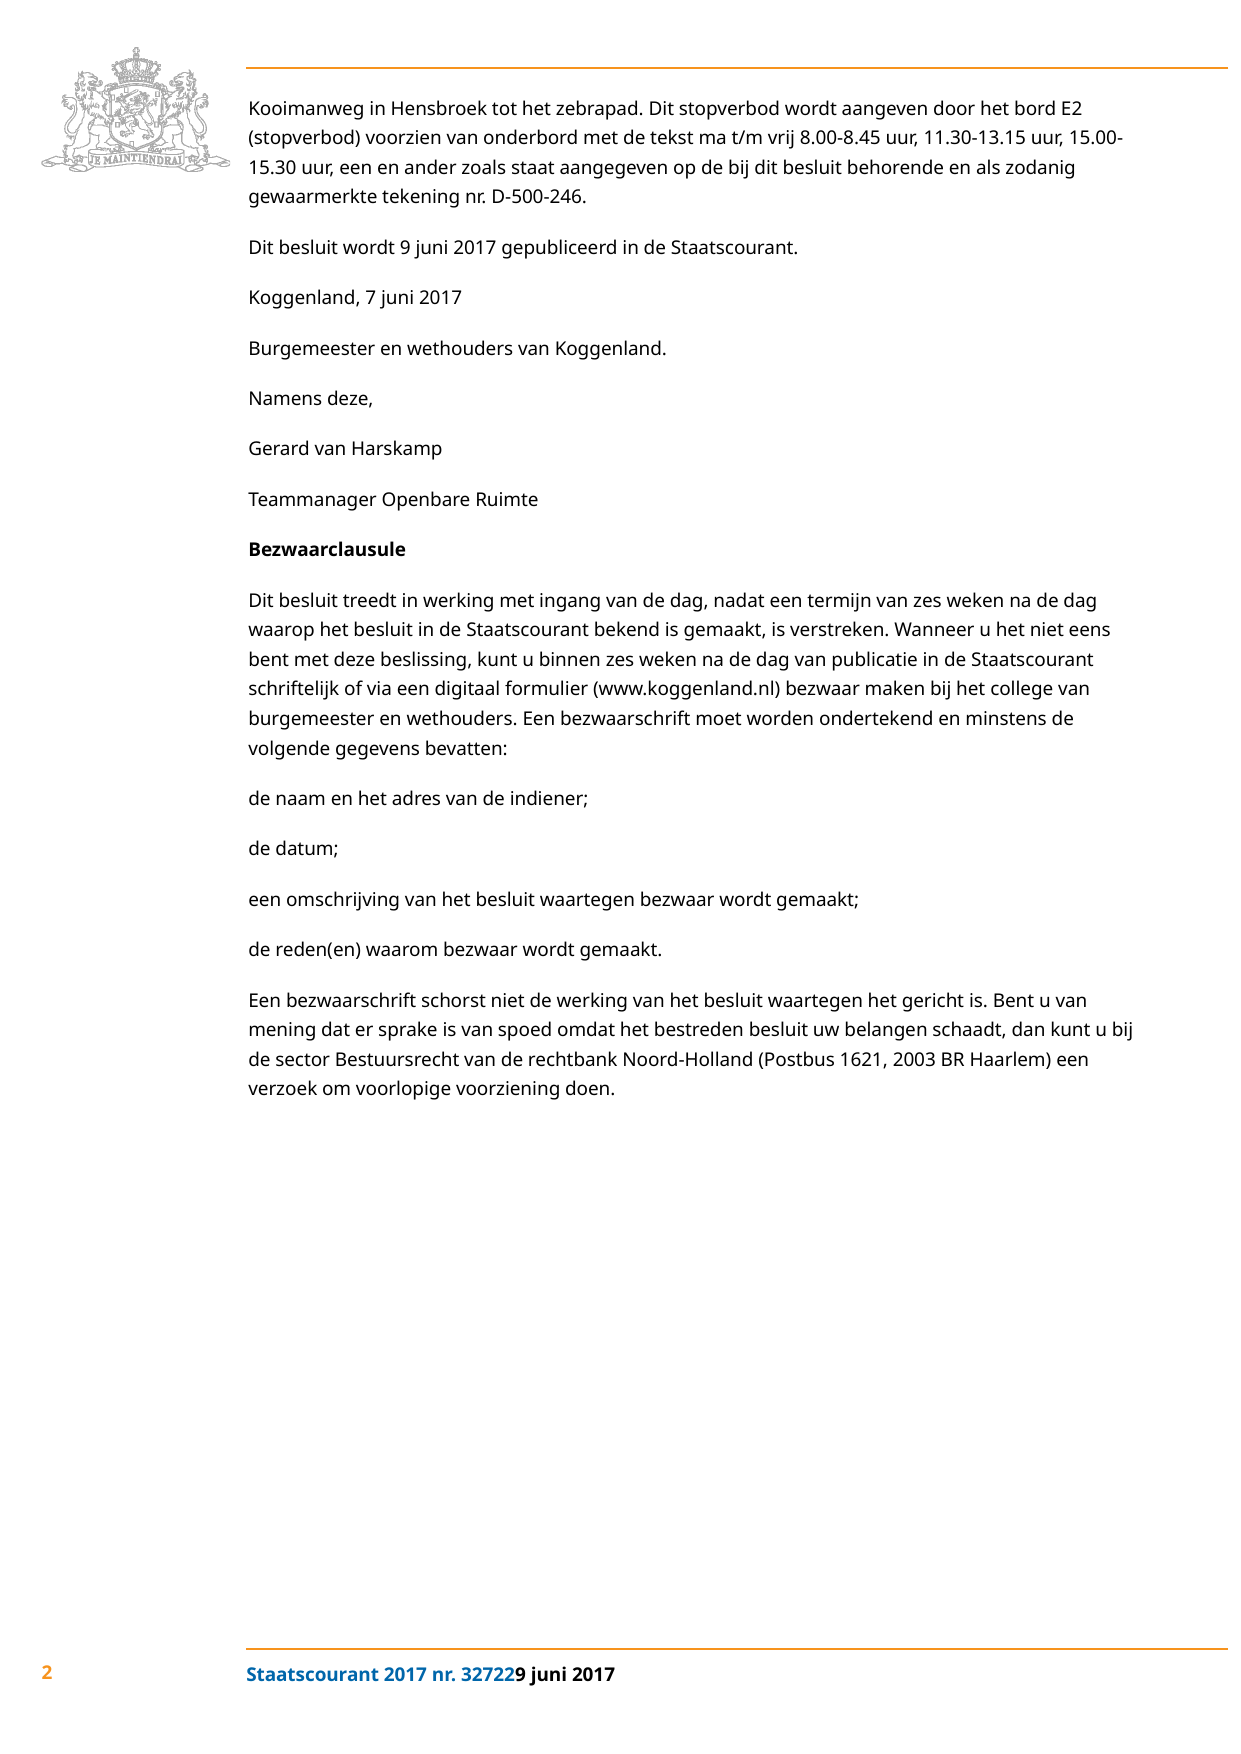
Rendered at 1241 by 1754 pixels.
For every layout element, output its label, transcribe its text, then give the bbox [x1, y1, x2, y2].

text de reden(en) waarom bezwaar wordt gemaakt. [248, 936, 1152, 962]
text Gerard van Harskamp [248, 436, 1152, 461]
text Bezwaarclausule [248, 536, 1152, 562]
picture [41, 47, 231, 172]
text Namens deze, [248, 385, 1152, 411]
text Teammanager Openbare Ruimte [248, 486, 1152, 512]
text Dit besluit treedt in werking met ingang van de dag, nadat een termijn van zes weken na de dag waarop het besluit in de Staatscourant bekend is gemaakt, is verstreken. Wanneer u het niet eens bent met deze beslissing, kunt u binnen zes weken na de dag van publicatie in de Staatscourant schriftelijk of via een digitaal formulier (www.koggenland.nl) bezwaar maken bij het college van burgemeester en wethouders. Een bezwaarschrift moet worden ondertekend en minstens de volgende gegevens bevatten: [248, 587, 1152, 761]
text een omschrijving van het besluit waartegen bezwaar wordt gemaakt; [248, 886, 1152, 912]
text de datum; [248, 836, 1152, 861]
text Koggenland, 7 juni 2017 [248, 284, 1152, 310]
text Burgemeester en wethouders van Koggenland. [248, 335, 1152, 361]
text de naam en het adres van de indiener; [248, 785, 1152, 811]
text Kooimanweg in Hensbroek tot het zebrapad. Dit stopverbod wordt aangeven door het bord E2 (stopverbod) voorzien van onderbord met de tekst ma t/m vrij 8.00-8.45 uur, 11.30-13.15 uur, 15.00-15.30 uur, een en ander zoals staat aangegeven op de bij dit besluit behorende en als zodanig gewaarmerkte tekening nr. D-500-246. [248, 95, 1152, 209]
text Een bezwaarschrift schorst niet de werking van het besluit waartegen het gericht is. Bent u van mening dat er sprake is van spoed omdat het bestreden besluit uw belangen schaadt, dan kunt u bij de sector Bestuursrecht van de rechtbank Noord-Holland (Postbus 1621, 2003 BR Haarlem) een verzoek om voorlopige voorziening doen. [248, 987, 1152, 1101]
text Dit besluit wordt 9 juni 2017 gepubliceerd in de Staatscourant. [248, 234, 1152, 260]
